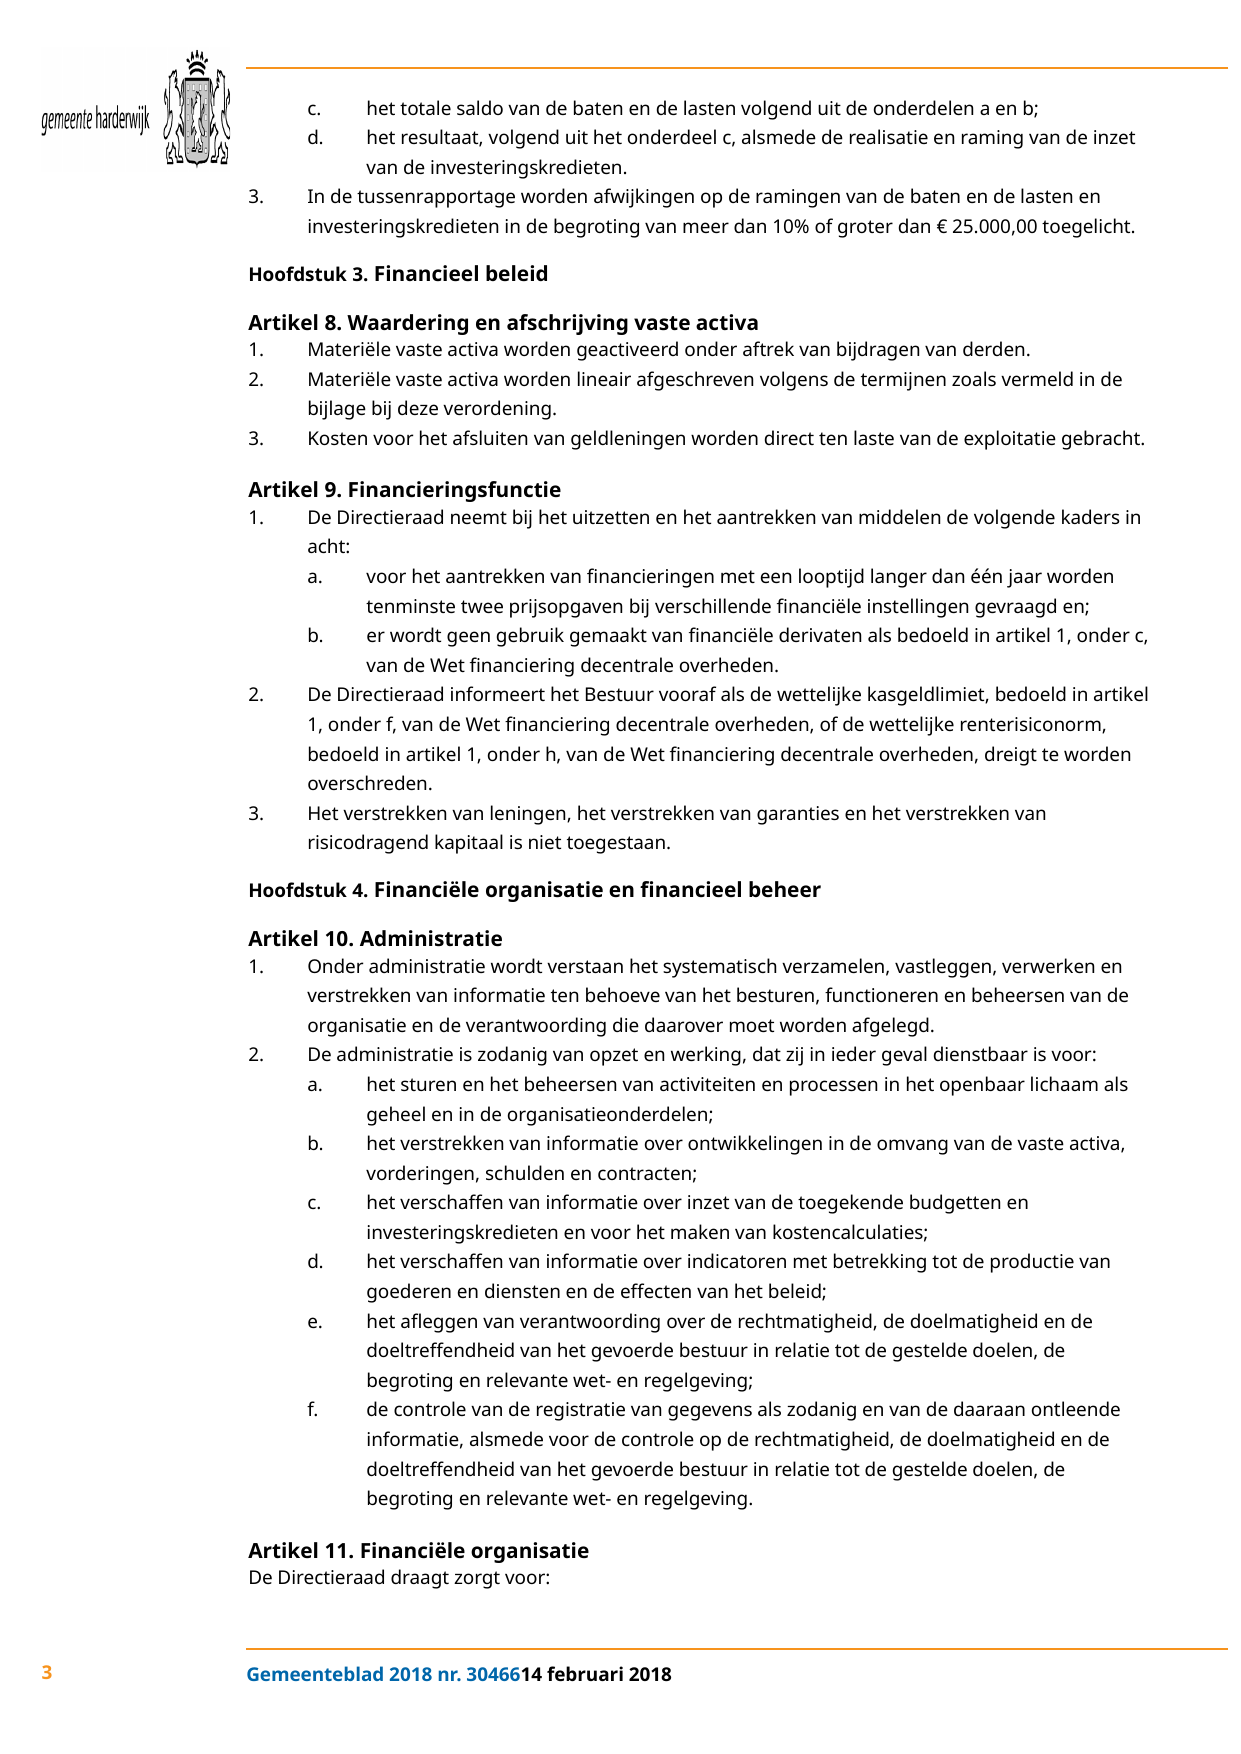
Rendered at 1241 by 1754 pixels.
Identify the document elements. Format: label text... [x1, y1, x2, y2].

list het resultaat, volgend uit het onderdeel c, alsmede de realisatie en raming van de inzet van de investeringskredieten. [307, 124, 1152, 180]
list het sturen en het beheersen van activiteiten en processen in het openbaar lichaam als geheel en in de organisatieonderdelen; [307, 1071, 1152, 1126]
text Hoofdstuk 4. Financiële organisatie en financieel beheer [248, 875, 1152, 903]
list het verschaffen van informatie over inzet van de toegekende budgetten en investeringskredieten en voor het maken van kostencalculaties; [307, 1189, 1152, 1245]
list het verstrekken van informatie over ontwikkelingen in de omvang van de vaste activa, vorderingen, schulden en contracten; [307, 1130, 1152, 1186]
list In de tussenrapportage worden afwijkingen op de ramingen van de baten en de lasten en investeringskredieten in de begroting van meer dan 10% of groter dan € 25.000,00 toegelicht. [248, 183, 1152, 239]
list de controle van de registratie van gegevens als zodanig en van de daaraan ontleende informatie, alsmede voor de controle op de rechtmatigheid, de doelmatigheid en de doeltreffendheid van het gevoerde bestuur in relatie tot de gestelde doelen, de begroting en relevante wet- en regelgeving. [307, 1397, 1152, 1511]
list De administratie is zodanig van opzet en werking, dat zij in ieder geval dienstbaar is voor: [248, 1042, 1152, 1067]
text Hoofdstuk 3. Financieel beleid [248, 259, 1152, 287]
list voor het aantrekken van financieringen met een looptijd langer dan één jaar worden tenminste twee prijsopgaven bij verschillende financiële instellingen gevraagd en; [307, 563, 1152, 618]
text Artikel 8. Waardering en afschrijving vaste activa [248, 308, 1152, 336]
list het totale saldo van de baten en de lasten volgend uit de onderdelen a en b; [307, 95, 1152, 121]
list De Directieraad neemt bij het uitzetten en het aantrekken van middelen de volgende kaders in acht: [248, 504, 1152, 559]
list er wordt geen gebruik gemaakt van financiële derivaten als bedoeld in artikel 1, onder c, van de Wet financiering decentrale overheden. [307, 622, 1152, 678]
list Onder administratie wordt verstaan het systematisch verzamelen, vastleggen, verwerken en verstrekken van informatie ten behoeve van het besturen, functioneren en beheersen van de organisatie en de verantwoording die daarover moet worden afgelegd. [248, 953, 1152, 1038]
list het verschaffen van informatie over indicatoren met betrekking tot de productie van goederen en diensten en de effecten van het beleid; [307, 1249, 1152, 1304]
list het afleggen van verantwoording over de rechtmatigheid, de doelmatigheid en de doeltreffendheid van het gevoerde bestuur in relatie tot de gestelde doelen, de begroting en relevante wet- en regelgeving; [307, 1308, 1152, 1393]
list Het verstrekken van leningen, het verstrekken van garanties en het verstrekken van risicodragend kapitaal is niet toegestaan. [248, 800, 1152, 855]
text De Directieraad draagt zorgt voor: [248, 1564, 1152, 1590]
text Artikel 10. Administratie [248, 924, 1152, 953]
list Materiële vaste activa worden lineair afgeschreven volgens de termijnen zoals vermeld in de bijlage bij deze verordening. [248, 366, 1152, 421]
text Artikel 11. Financiële organisatie [248, 1536, 1152, 1564]
list De Directieraad informeert het Bestuur vooraf als de wettelijke kasgeldlimiet, bedoeld in artikel 1, onder f, van de Wet financiering decentrale overheden, of de wettelijke renterisiconorm, bedoeld in artikel 1, onder h, van de Wet financiering decentrale overheden, dreigt te worden overschreden. [248, 682, 1152, 796]
text Artikel 9. Financieringsfunctie [248, 476, 1152, 504]
list Kosten voor het afsluiten van geldleningen worden direct ten laste van de exploitatie gebracht. [248, 425, 1152, 451]
list Materiële vaste activa worden geactiveerd onder aftrek van bijdragen van derden. [248, 336, 1152, 362]
picture [41, 47, 231, 172]
